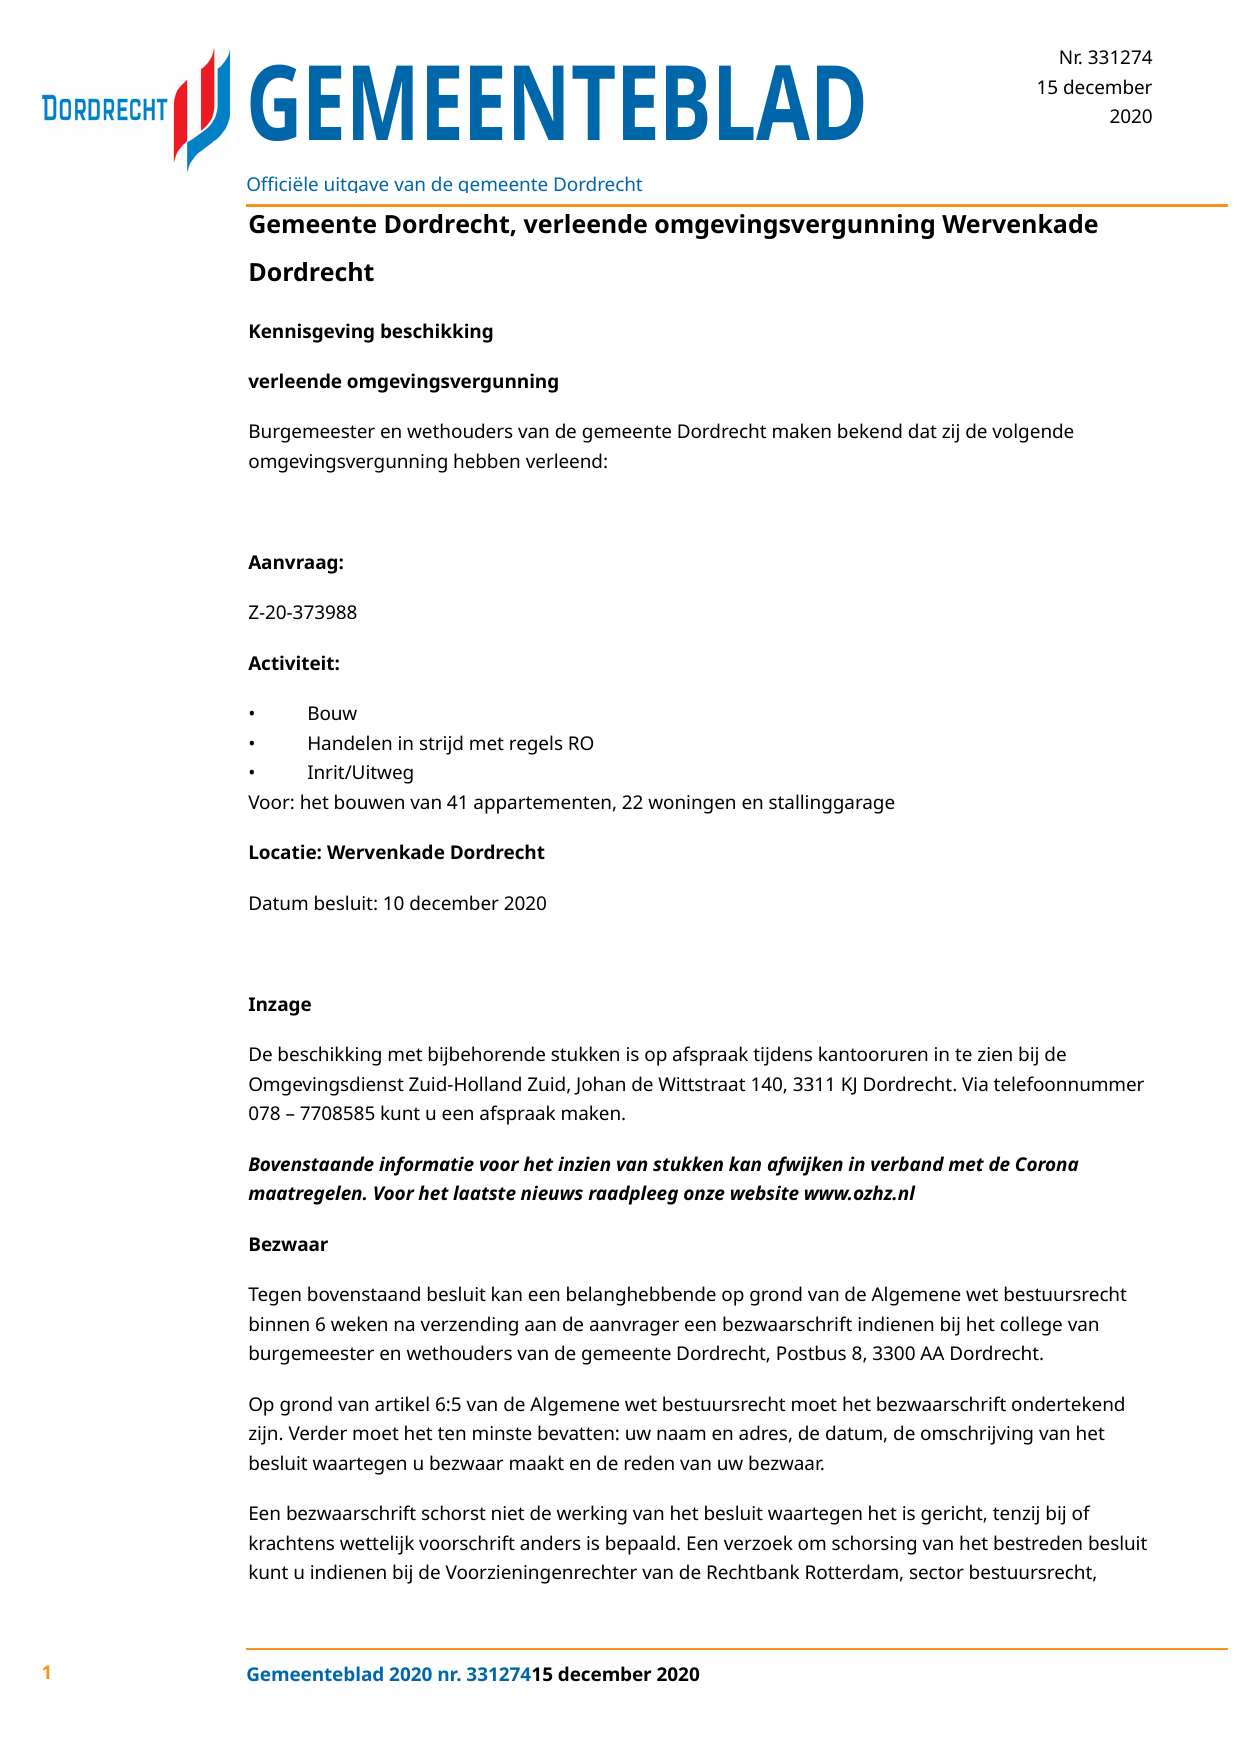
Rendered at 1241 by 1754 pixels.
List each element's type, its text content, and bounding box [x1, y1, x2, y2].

text Locatie: Wervenkade Dordrecht [248, 839, 1152, 865]
text Z-20-373988 [248, 599, 1152, 625]
text Activiteit: [248, 650, 1152, 676]
text Op grond van artikel 6:5 van de Algemene wet bestuursrecht moet het bezwaarschrift ondertekend zijn. Verder moet het ten minste bevatten: uw naam en adres, de datum, de omschrijving van het besluit waartegen u bezwaar maakt en de reden van uw bezwaar. [248, 1391, 1152, 1476]
text Bovenstaande informatie voor het inzien van stukken kan afwijken in verband met de Corona maatregelen. Voor het laatste nieuws raadpleeg onze website www.ozhz.nl [248, 1151, 1152, 1206]
text Voor: het bouwen van 41 appartementen, 22 woningen en stallinggarage [248, 789, 1152, 815]
list Inrit/Uitweg [248, 759, 1152, 785]
text verleende omgevingsvergunning [248, 368, 1152, 394]
list Handelen in strijd met regels RO [248, 730, 1152, 756]
picture [41, 47, 231, 172]
text Aanvraag: [248, 549, 1152, 575]
text Datum besluit: 10 december 2020 [248, 890, 1152, 916]
text Tegen bovenstaand besluit kan een belanghebbende op grond van de Algemene wet bestuursrecht binnen 6 weken na verzending aan de aanvrager een bezwaarschrift indienen bij het college van burgemeester en wethouders van de gemeente Dordrecht, Postbus 8, 3300 AA Dordrecht. [248, 1281, 1152, 1366]
text Inzage [248, 991, 1152, 1017]
text Bezwaar [248, 1231, 1152, 1257]
text De beschikking met bijbehorende stukken is op afspraak tijdens kantooruren in te zien bij de Omgevingsdienst Zuid-Holland Zuid, Johan de Wittstraat 140, 3311 KJ Dordrecht. Via telefoonnummer 078 – 7708585 kunt u een afspraak maken. [248, 1041, 1152, 1126]
text Gemeente Dordrecht, verleende omgevingsvergunning Wervenkade Dordrecht [248, 207, 1152, 288]
text Kennisgeving beschikking [248, 318, 1152, 344]
list Bouw [248, 700, 1152, 726]
text Burgemeester en wethouders van de gemeente Dordrecht maken bekend dat zij de volgende omgevingsvergunning hebben verleend: [248, 419, 1152, 474]
text Een bezwaarschrift schorst niet de werking van het besluit waartegen het is gericht, tenzij bij of krachtens wettelijk voorschrift anders is bepaald. Een verzoek om schorsing van het bestreden besluit kunt u indienen bij de Voorzieningenrechter van de Rechtbank Rotterdam, sector bestuursrecht, [248, 1500, 1152, 1585]
